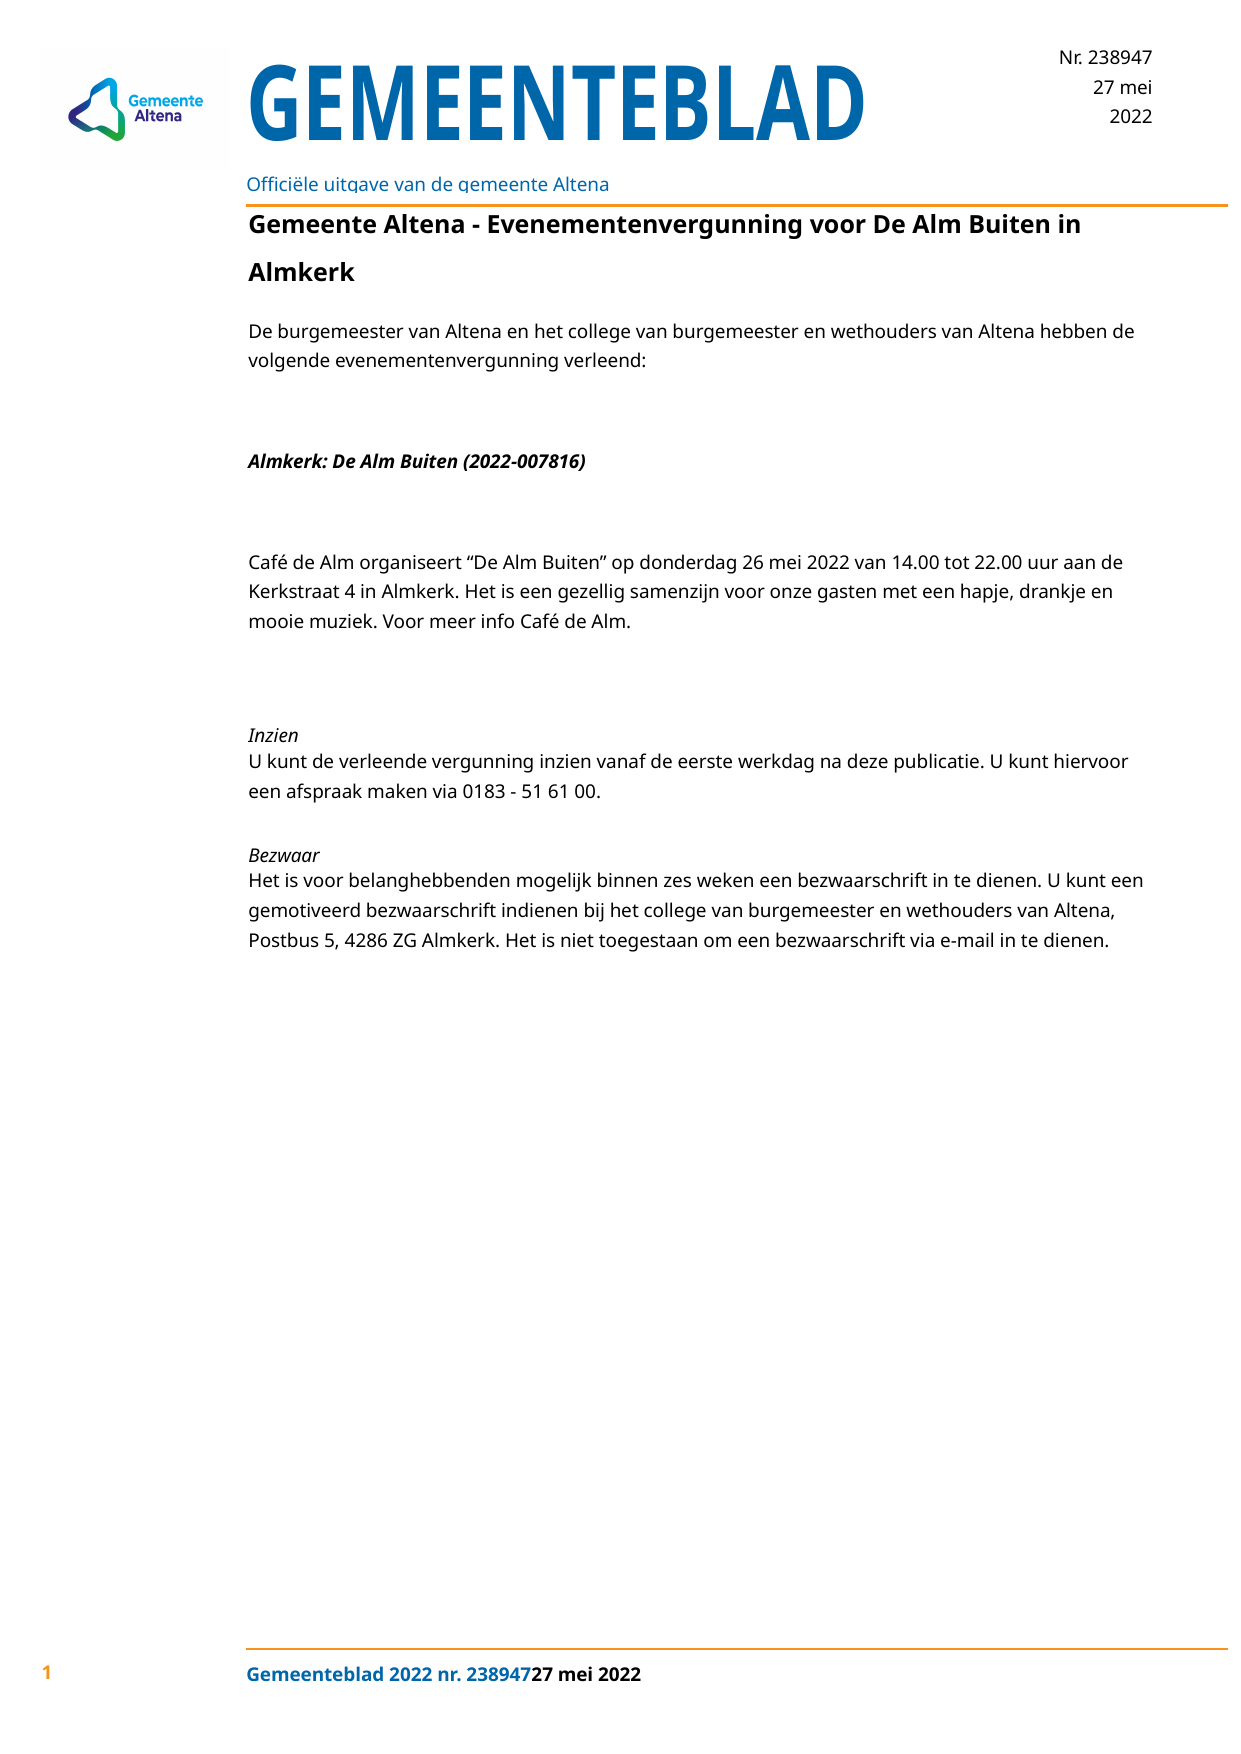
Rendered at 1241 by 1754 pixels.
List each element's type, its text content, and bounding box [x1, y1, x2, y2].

text Het is voor belanghebbenden mogelijk binnen zes weken een bezwaarschrift in te dienen. U kunt een gemotiveerd bezwaarschrift indienen bij het college van burgemeester en wethouders van Altena, Postbus 5, 4286 ZG Almkerk. Het is niet toegestaan om een bezwaarschrift via e-mail in te dienen. [248, 868, 1152, 953]
text De burgemeester van Altena en het college van burgemeester en wethouders van Altena hebben de volgende evenementenvergunning verleend: [248, 318, 1152, 373]
text Café de Alm organiseert “De Alm Buiten” op donderdag 26 mei 2022 van 14.00 tot 22.00 uur aan de Kerkstraat 4 in Almkerk. Het is een gezellig samenzijn voor onze gasten met een hapje, drankje en mooie muziek. Voor meer info Café de Alm. [248, 549, 1152, 634]
picture [41, 47, 231, 172]
text Almkerk: De Alm Buiten (2022-007816) [248, 448, 1152, 474]
text Inzien [248, 723, 1152, 748]
text Gemeente Altena - Evenementenvergunning voor De Alm Buiten in Almkerk [248, 207, 1152, 288]
text Bezwaar [248, 842, 1152, 868]
text U kunt de verleende vergunning inzien vanaf de eerste werkdag na deze publicatie. U kunt hiervoor een afspraak maken via 0183 - 51 61 00. [248, 748, 1152, 804]
